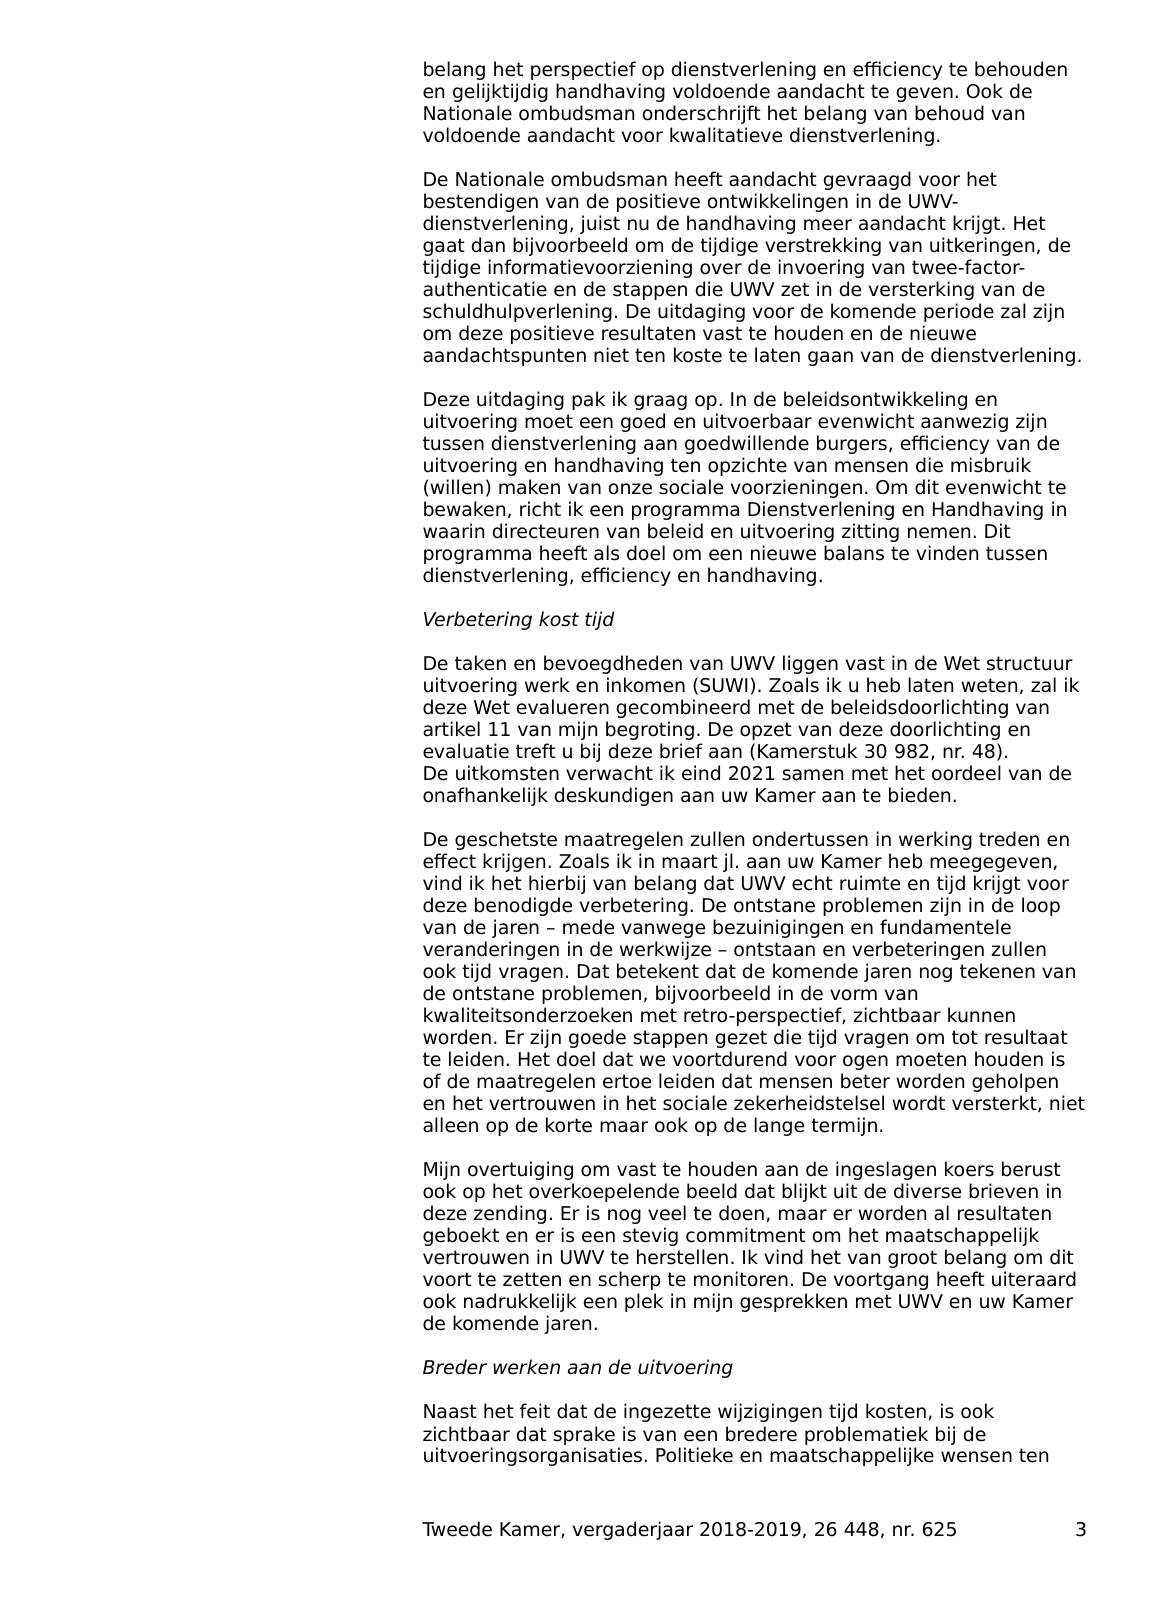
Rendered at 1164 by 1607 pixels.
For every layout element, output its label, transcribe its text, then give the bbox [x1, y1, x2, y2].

text De geschetste maatregelen zullen ondertussen in werking treden en effect krijgen. Zoals ik in maart jl. aan uw Kamer heb meegegeven, vind ik het hierbij van belang dat UWV echt ruimte en tijd krijgt voor deze benodigde verbetering. De ontstane problemen zijn in de loop van de jaren – mede vanwege bezuinigingen en fundamentele veranderingen in de werkwijze – ontstaan en verbeteringen zullen ook tijd vragen. Dat betekent dat de komende jaren nog tekenen van de ontstane problemen, bijvoorbeeld in de vorm van kwaliteitsonderzoeken met retro-perspectief, zichtbaar kunnen worden. Er zijn goede stappen gezet die tijd vragen om tot resultaat te leiden. Het doel dat we voortdurend voor ogen moeten houden is of de maatregelen ertoe leiden dat mensen beter worden geholpen en het vertrouwen in het sociale zekerheidstelsel wordt versterkt, niet alleen op de korte maar ook op de lange termijn. [422, 829, 1087, 1137]
text Deze uitdaging pak ik graag op. In de beleidsontwikkeling en uitvoering moet een goed en uitvoerbaar evenwicht aanwezig zijn tussen dienstverlening aan goedwillende burgers, efficiency van de uitvoering en handhaving ten opzichte van mensen die misbruik (willen) maken van onze sociale voorzieningen. Om dit evenwicht te bewaken, richt ik een programma Dienstverlening en Handhaving in waarin directeuren van beleid en uitvoering zitting nemen. Dit programma heeft als doel om een nieuwe balans te vinden tussen dienstverlening, efficiency en handhaving. [422, 389, 1087, 587]
text De uitkomsten verwacht ik eind 2021 samen met het oordeel van de onafhankelijk deskundigen aan uw Kamer aan te bieden. [422, 763, 1087, 807]
text Mijn overtuiging om vast te houden aan de ingeslagen koers berust ook op het overkoepelende beeld dat blijkt uit de diverse brieven in deze zending. Er is nog veel te doen, maar er worden al resultaten geboekt en er is een stevig commitment om het maatschappelijk vertrouwen in UWV te herstellen. Ik vind het van groot belang om dit voort te zetten en scherp te monitoren. De voortgang heeft uiteraard ook nadrukkelijk een plek in mijn gesprekken met UWV en uw Kamer de komende jaren. [422, 1159, 1087, 1335]
subtitle Breder werken aan de uitvoering [422, 1357, 1087, 1379]
text belang het perspectief op dienstverlening en efficiency te behouden en gelijktijdig handhaving voldoende aandacht te geven. Ook de Nationale ombudsman onderschrijft het belang van behoud van voldoende aandacht voor kwalitatieve dienstverlening. [422, 59, 1087, 147]
text De Nationale ombudsman heeft aandacht gevraagd voor het bestendigen van de positieve ontwikkelingen in de UWV-dienstverlening, juist nu de handhaving meer aandacht krijgt. Het gaat dan bijvoorbeeld om de tijdige verstrekking van uitkeringen, de tijdige informatievoorziening over de invoering van twee-factor-authenticatie en de stappen die UWV zet in de versterking van de schuldhulpverlening. De uitdaging voor de komende periode zal zijn om deze positieve resultaten vast te houden en de nieuwe aandachtspunten niet ten koste te laten gaan van de dienstverlening. [422, 169, 1087, 367]
text Naast het feit dat de ingezette wijzigingen tijd kosten, is ook zichtbaar dat sprake is van een bredere problematiek bij de uitvoeringsorganisaties. Politieke en maatschappelijke wensen ten [422, 1401, 1087, 1467]
subtitle Verbetering kost tijd [422, 609, 1087, 631]
text De taken en bevoegdheden van UWV liggen vast in de Wet structuur uitvoering werk en inkomen (SUWI). Zoals ik u heb laten weten, zal ik deze Wet evalueren gecombineerd met de beleidsdoorlichting van artikel 11 van mijn begroting. De opzet van deze doorlichting en evaluatie treft u bij deze brief aan (Kamerstuk 30 982, nr. 48). [422, 653, 1087, 763]
